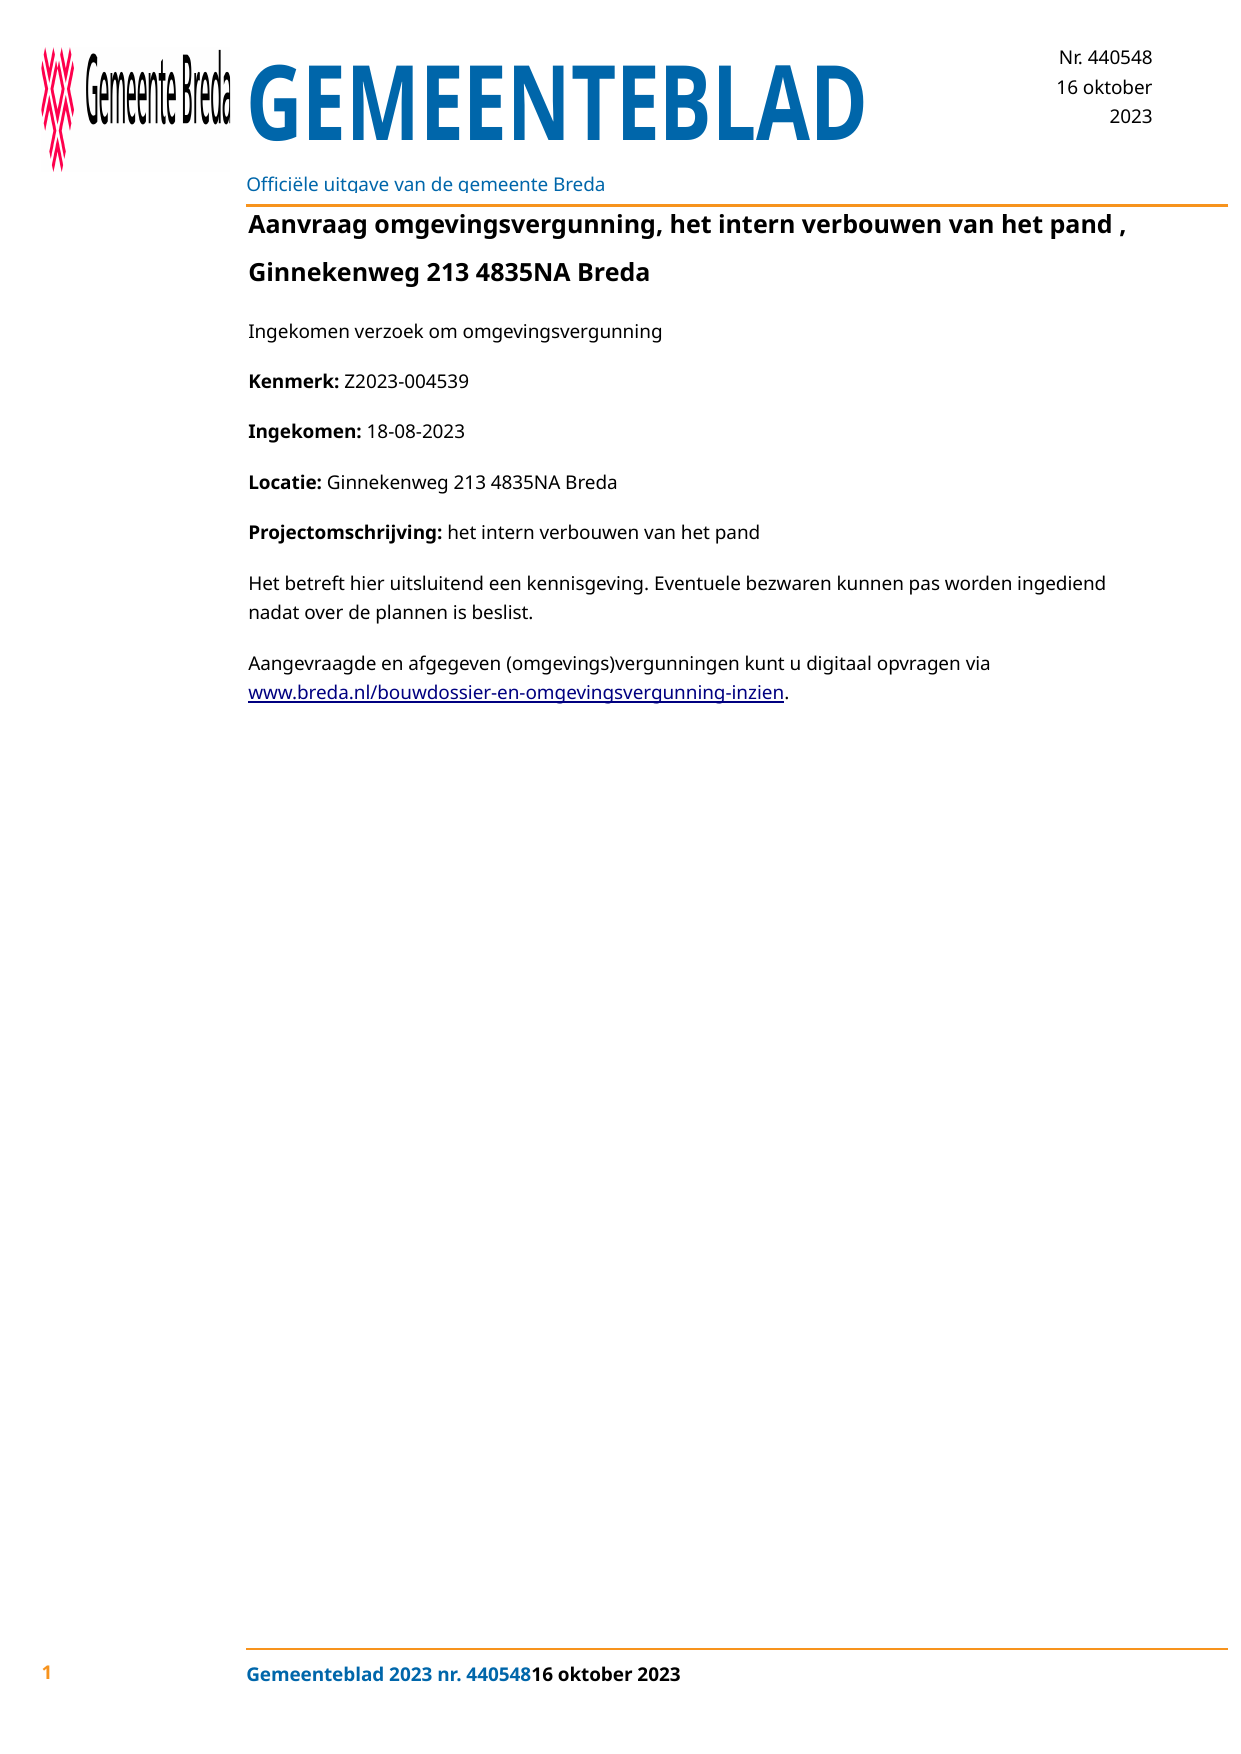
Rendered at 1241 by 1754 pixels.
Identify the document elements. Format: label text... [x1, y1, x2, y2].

text Ingekomen: 18-08-2023 [248, 419, 1152, 444]
text Locatie: Ginnekenweg 213 4835NA Breda [248, 469, 1152, 495]
text Het betreft hier uitsluitend een kennisgeving. Eventuele bezwaren kunnen pas worden ingediend nadat over de plannen is beslist. [248, 570, 1152, 625]
text Aangevraagde en afgegeven (omgevings)vergunningen kunt u digitaal opvragen via www.breda.nl/bouwdossier-en-omgevingsvergunning-inzien. [248, 650, 1152, 705]
text Projectomschrijving: het intern verbouwen van het pand [248, 519, 1152, 545]
picture [41, 47, 231, 172]
text Kenmerk: Z2023-004539 [248, 368, 1152, 394]
text Aanvraag omgevingsvergunning, het intern verbouwen van het pand , Ginnekenweg 213 4835NA Breda [248, 207, 1152, 288]
text Ingekomen verzoek om omgevingsvergunning [248, 318, 1152, 344]
